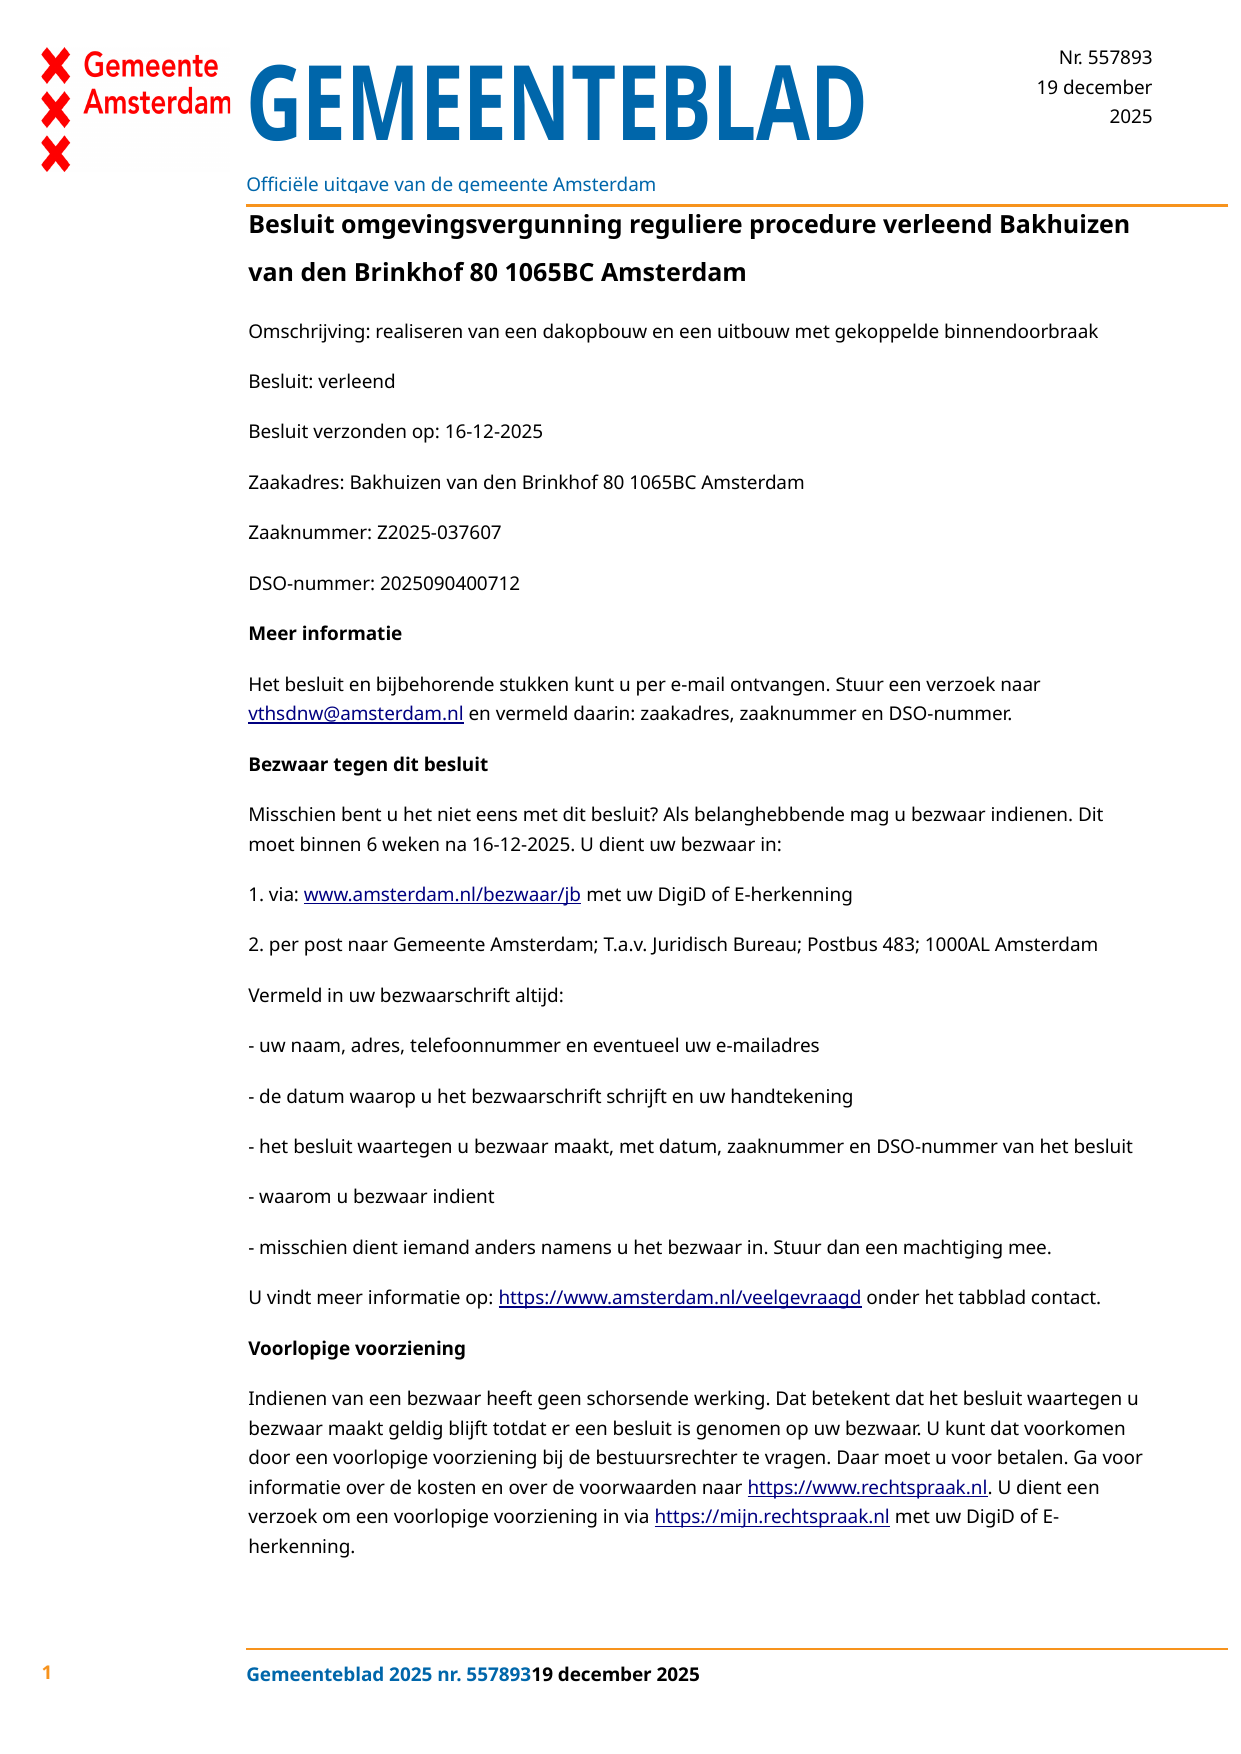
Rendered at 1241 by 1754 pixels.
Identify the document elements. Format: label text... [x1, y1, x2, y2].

text Voorlopige voorziening [248, 1335, 1152, 1361]
text Vermeld in uw bezwaarschrift altijd: [248, 982, 1152, 1008]
text Indienen van een bezwaar heeft geen schorsende werking. Dat betekent dat het besluit waartegen u bezwaar maakt geldig blijft totdat er een besluit is genomen op uw bezwaar. U kunt dat voorkomen door een voorlopige voorziening bij de bestuursrechter te vragen. Daar moet u voor betalen. Ga voor informatie over de kosten en over de voorwaarden naar https://www.rechtspraak.nl. U dient een verzoek om een voorlopige voorziening in via https://mijn.rechtspraak.nl met uw DigiD of E-herkenning. [248, 1385, 1152, 1559]
text - het besluit waartegen u bezwaar maakt, met datum, zaaknummer en DSO-nummer van het besluit [248, 1133, 1152, 1159]
text Besluit verzonden op: 16-12-2025 [248, 419, 1152, 444]
text 2. per post naar Gemeente Amsterdam; T.a.v. Juridisch Bureau; Postbus 483; 1000AL Amsterdam [248, 932, 1152, 957]
text Misschien bent u het niet eens met dit besluit? Als belanghebbende mag u bezwaar indienen. Dit moet binnen 6 weken na 16-12-2025. U dient uw bezwaar in: [248, 801, 1152, 857]
picture [41, 47, 231, 172]
text DSO-nummer: 2025090400712 [248, 570, 1152, 596]
text U vindt meer informatie op: https://www.amsterdam.nl/veelgevraagd onder het tabblad contact. [248, 1284, 1152, 1310]
text Zaakadres: Bakhuizen van den Brinkhof 80 1065BC Amsterdam [248, 469, 1152, 495]
text Omschrijving: realiseren van een dakopbouw en een uitbouw met gekoppelde binnendoorbraak [248, 318, 1152, 344]
text 1. via: www.amsterdam.nl/bezwaar/jb met uw DigiD of E-herkenning [248, 881, 1152, 907]
text Het besluit en bijbehorende stukken kunt u per e-mail ontvangen. Stuur een verzoek naar vthsdnw@amsterdam.nl en vermeld daarin: zaakadres, zaaknummer en DSO-nummer. [248, 671, 1152, 726]
text Meer informatie [248, 620, 1152, 646]
text Bezwaar tegen dit besluit [248, 751, 1152, 777]
text Besluit omgevingsvergunning reguliere procedure verleend Bakhuizen van den Brinkhof 80 1065BC Amsterdam [248, 207, 1152, 288]
text - misschien dient iemand anders namens u het bezwaar in. Stuur dan een machtiging mee. [248, 1234, 1152, 1260]
text - uw naam, adres, telefoonnummer en eventueel uw e-mailadres [248, 1032, 1152, 1058]
text - waarom u bezwaar indient [248, 1184, 1152, 1209]
text - de datum waarop u het bezwaarschrift schrijft en uw handtekening [248, 1083, 1152, 1109]
text Zaaknummer: Z2025-037607 [248, 519, 1152, 545]
text Besluit: verleend [248, 368, 1152, 394]
